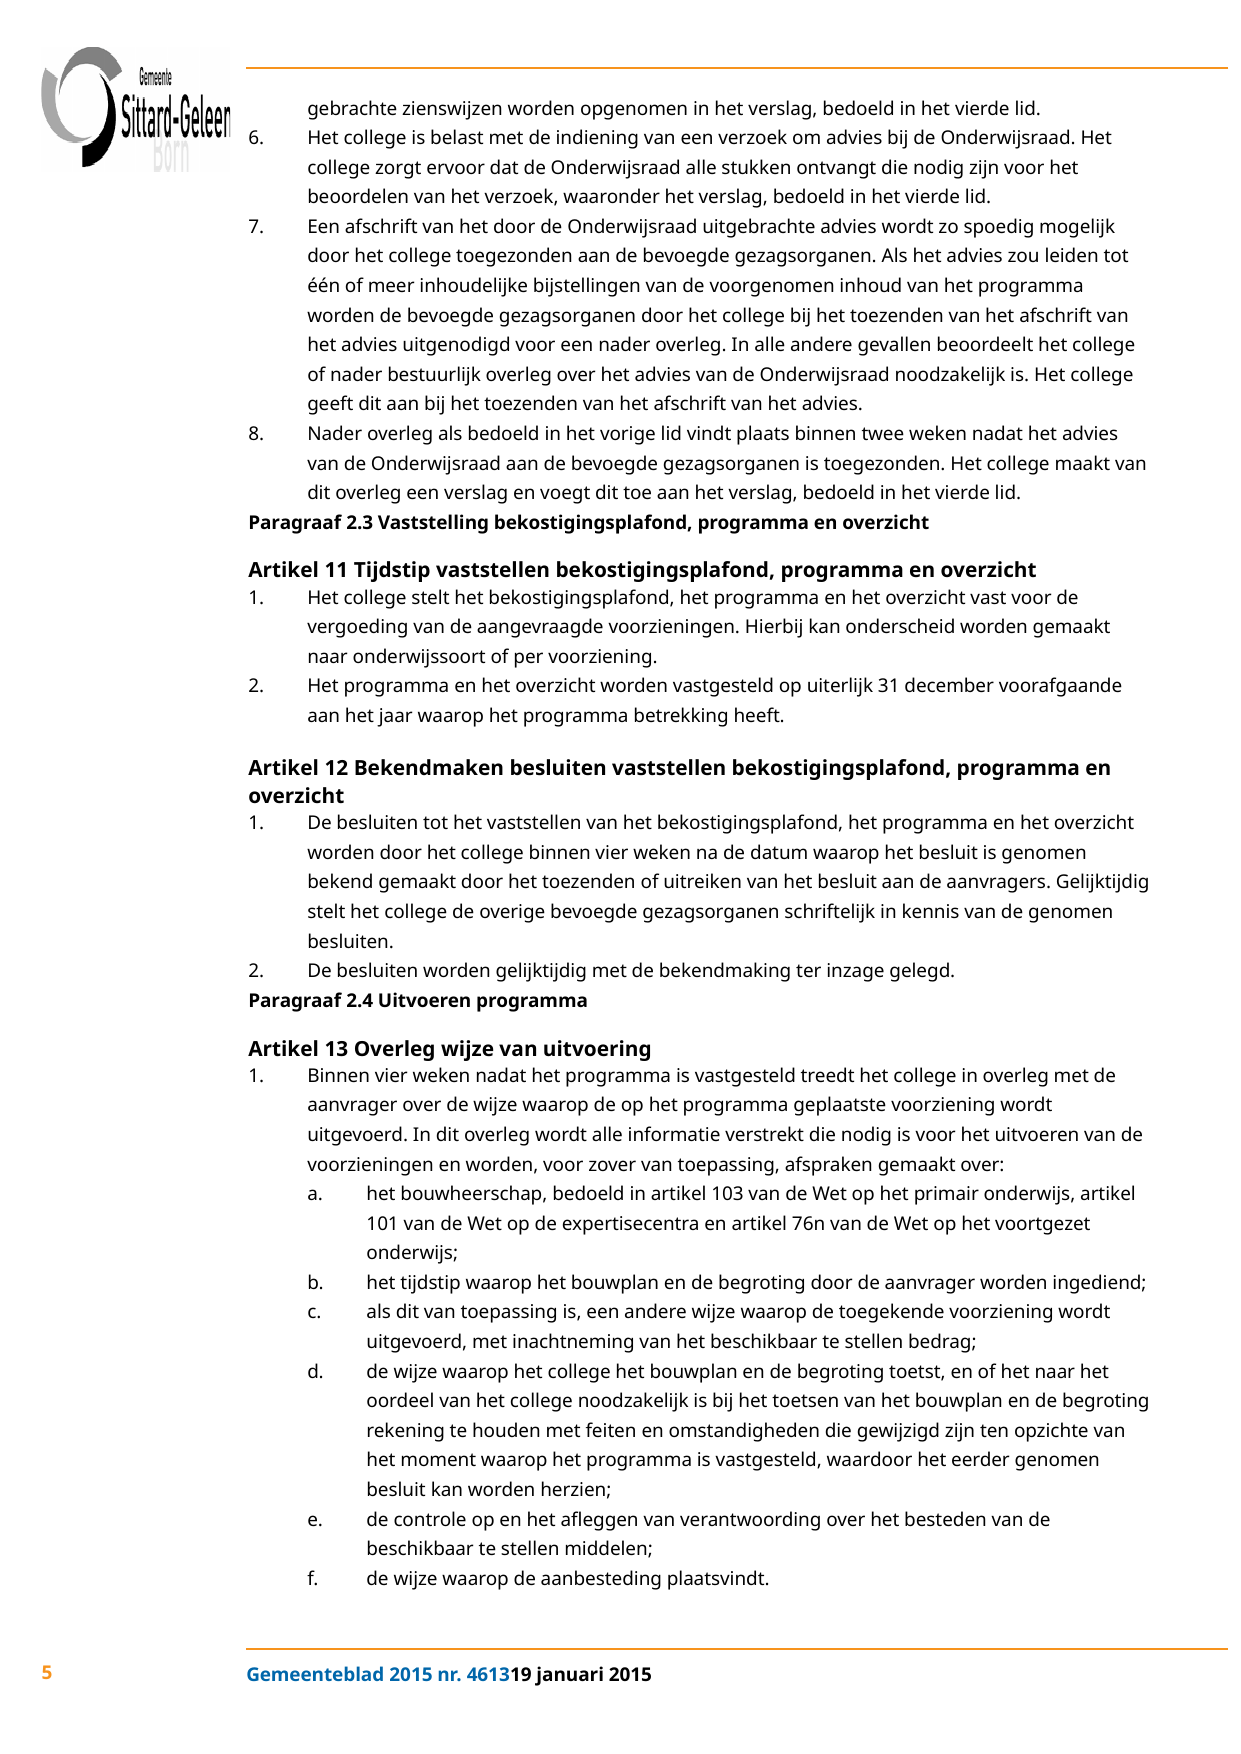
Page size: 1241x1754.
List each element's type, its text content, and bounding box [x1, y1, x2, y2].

text Artikel 12 Bekendmaken besluiten vaststellen bekostigingsplafond, programma en overzicht [248, 753, 1152, 809]
text Artikel 11 Tijdstip vaststellen bekostigingsplafond, programma en overzicht [248, 556, 1152, 584]
text Paragraaf 2.3 Vaststelling bekostigingsplafond, programma en overzicht [248, 509, 1152, 535]
list de wijze waarop het college het bouwplan en de begroting toetst, en of het naar het oordeel van het college noodzakelijk is bij het toetsen van het bouwplan en de begroting rekening te houden met feiten en omstandigheden die gewijzigd zijn ten opzichte van het moment waarop het programma is vastgesteld, waardoor het eerder genomen besluit kan worden herzien; [307, 1358, 1152, 1502]
list Nader overleg als bedoeld in het vorige lid vindt plaats binnen twee weken nadat het advies van de Onderwijsraad aan de bevoegde gezagsorganen is toegezonden. Het college maakt van dit overleg een verslag en voegt dit toe aan het verslag, bedoeld in het vierde lid. [248, 420, 1152, 505]
list gebrachte zienswijzen worden opgenomen in het verslag, bedoeld in het vierde lid. [248, 95, 1152, 121]
list de wijze waarop de aanbesteding plaatsvindt. [307, 1565, 1152, 1591]
list het tijdstip waarop het bouwplan en de begroting door de aanvrager worden ingediend; [307, 1269, 1152, 1295]
text Artikel 13 Overleg wijze van uitvoering [248, 1034, 1152, 1062]
list Een afschrift van het door de Onderwijsraad uitgebrachte advies wordt zo spoedig mogelijk door het college toegezonden aan de bevoegde gezagsorganen. Als het advies zou leiden tot één of meer inhoudelijke bijstellingen van de voorgenomen inhoud van het programma worden de bevoegde gezagsorganen door het college bij het toezenden van het afschrift van het advies uitgenodigd voor een nader overleg. In alle andere gevallen beoordeelt het college of nader bestuurlijk overleg over het advies van de Onderwijsraad noodzakelijk is. Het college geeft dit aan bij het toezenden van het afschrift van het advies. [248, 213, 1152, 416]
list de controle op en het afleggen van verantwoording over het besteden van de beschikbaar te stellen middelen; [307, 1506, 1152, 1561]
list Het programma en het overzicht worden vastgesteld op uiterlijk 31 december voorafgaande aan het jaar waarop het programma betrekking heeft. [248, 673, 1152, 728]
list Binnen vier weken nadat het programma is vastgesteld treedt het college in overleg met de aanvrager over de wijze waarop de op het programma geplaatste voorziening wordt uitgevoerd. In dit overleg wordt alle informatie verstrekt die nodig is voor het uitvoeren van de voorzieningen en worden, voor zover van toepassing, afspraken gemaakt over: [248, 1062, 1152, 1177]
list het bouwheerschap, bedoeld in artikel 103 van de Wet op het primair onderwijs, artikel 101 van de Wet op de expertisecentra en artikel 76n van de Wet op het voortgezet onderwijs; [307, 1180, 1152, 1265]
list Het college stelt het bekostigingsplafond, het programma en het overzicht vast voor de vergoeding van de aangevraagde voorzieningen. Hierbij kan onderscheid worden gemaakt naar onderwijssoort of per voorziening. [248, 584, 1152, 669]
list De besluiten worden gelijktijdig met de bekendmaking ter inzage gelegd. [248, 957, 1152, 983]
picture [41, 47, 231, 172]
text Paragraaf 2.4 Uitvoeren programma [248, 987, 1152, 1013]
list De besluiten tot het vaststellen van het bekostigingsplafond, het programma en het overzicht worden door het college binnen vier weken na de datum waarop het besluit is genomen bekend gemaakt door het toezenden of uitreiken van het besluit aan de aanvragers. Gelijktijdig stelt het college de overige bevoegde gezagsorganen schriftelijk in kennis van de genomen besluiten. [248, 809, 1152, 954]
list Het college is belast met de indiening van een verzoek om advies bij de Onderwijsraad. Het college zorgt ervoor dat de Onderwijsraad alle stukken ontvangt die nodig zijn voor het beoordelen van het verzoek, waaronder het verslag, bedoeld in het vierde lid. [248, 124, 1152, 209]
list als dit van toepassing is, een andere wijze waarop de toegekende voorziening wordt uitgevoerd, met inachtneming van het beschikbaar te stellen bedrag; [307, 1299, 1152, 1354]
